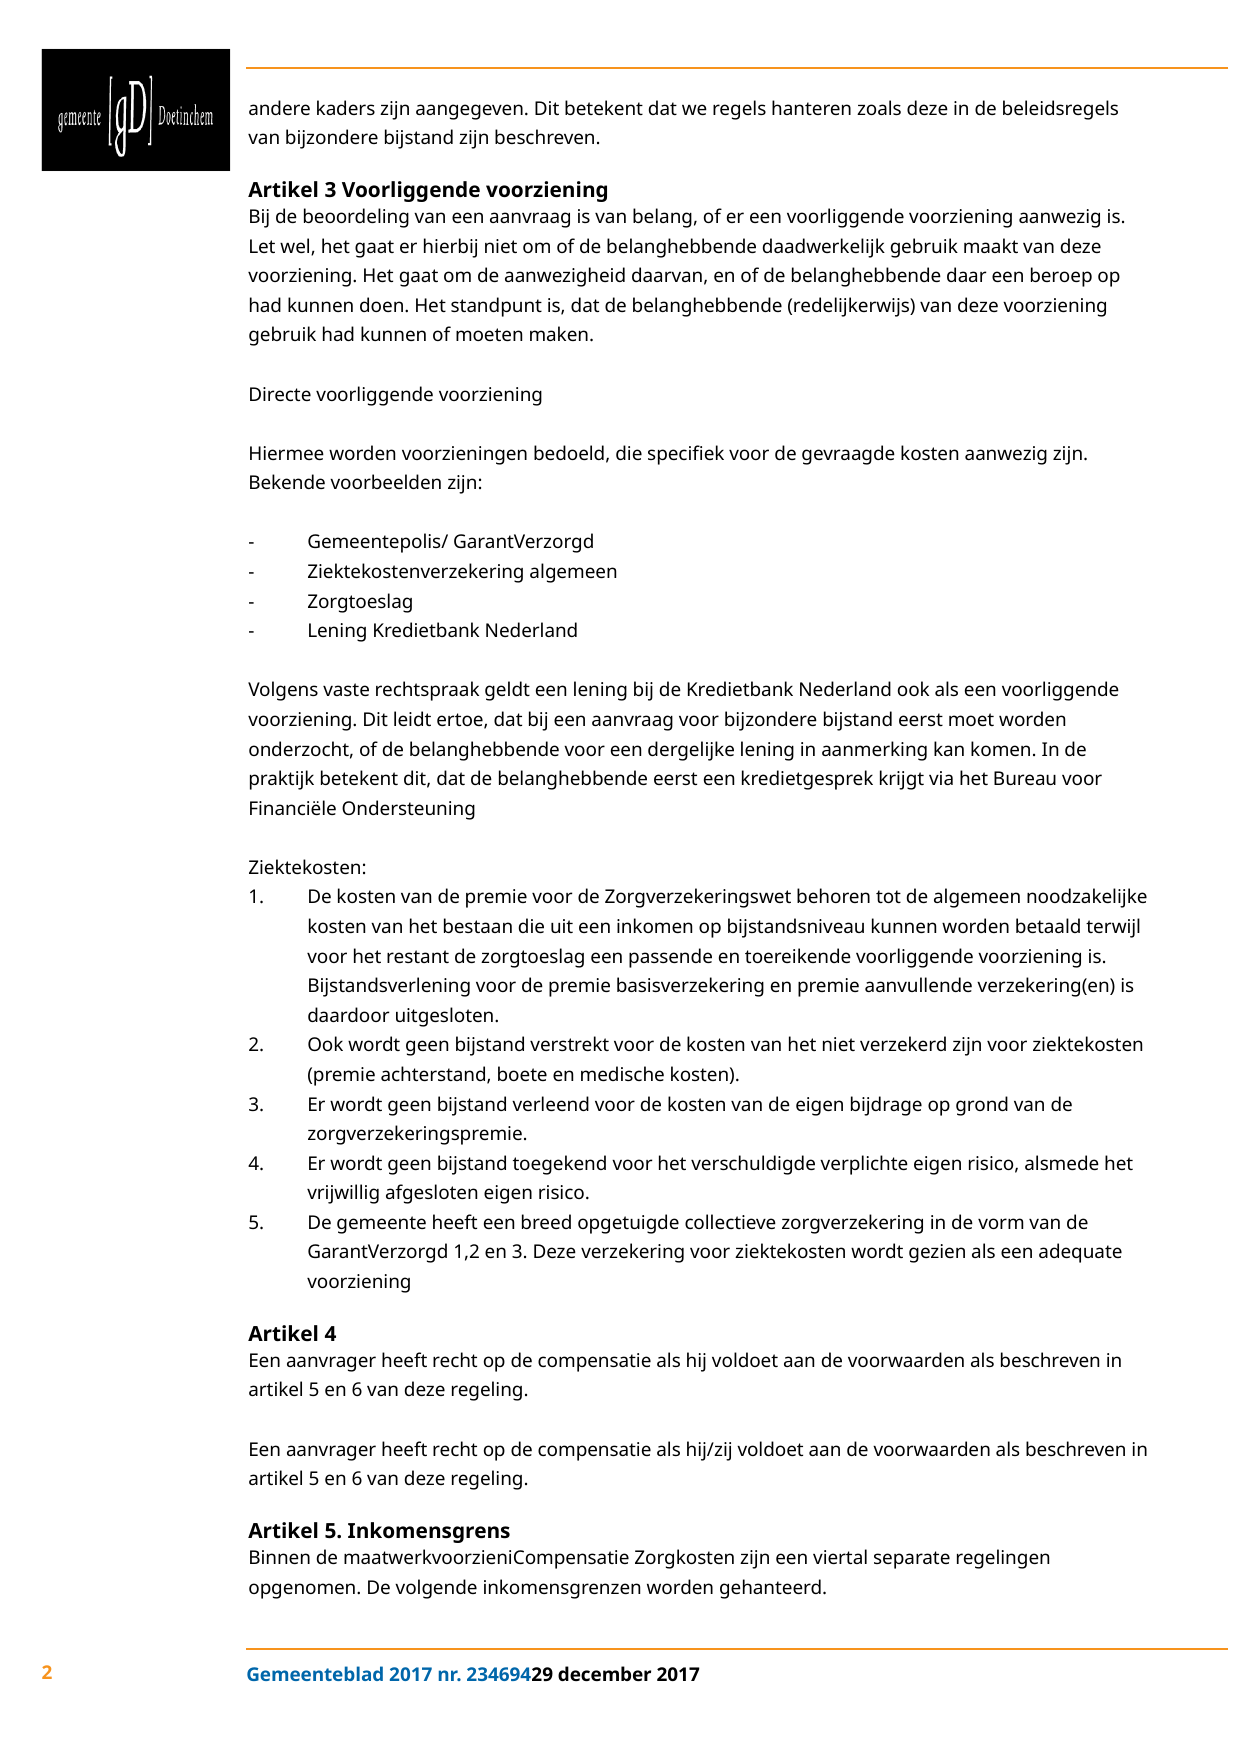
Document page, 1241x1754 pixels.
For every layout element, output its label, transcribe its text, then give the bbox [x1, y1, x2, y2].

list Lening Kredietbank Nederland [248, 617, 1152, 643]
text Een aanvrager heeft recht op de compensatie als hij voldoet aan de voorwaarden als beschreven in artikel 5 en 6 van deze regeling. [248, 1347, 1152, 1402]
picture [41, 47, 231, 172]
text Bij de beoordeling van een aanvraag is van belang, of er een voorliggende voorziening aanwezig is. Let wel, het gaat er hierbij niet om of de belanghebbende daadwerkelijk gebruik maakt van deze voorziening. Het gaat om de aanwezigheid daarvan, en of de belanghebbende daar een beroep op had kunnen doen. Het standpunt is, dat de belanghebbende (redelijkerwijs) van deze voorziening gebruik had kunnen of moeten maken. [248, 203, 1152, 347]
text Ziektekosten: [248, 854, 1152, 880]
list Zorgtoeslag [248, 588, 1152, 613]
list Er wordt geen bijstand toegekend voor het verschuldigde verplichte eigen risico, alsmede het vrijwillig afgesloten eigen risico. [248, 1150, 1152, 1205]
list Ziektekostenverzekering algemeen [248, 558, 1152, 584]
list De gemeente heeft een breed opgetuigde collectieve zorgverzekering in de vorm van de GarantVerzorgd 1,2 en 3. Deze verzekering voor ziektekosten wordt gezien als een adequate voorziening [248, 1209, 1152, 1294]
text Artikel 5. Inkomensgrens [248, 1516, 1152, 1544]
text Een aanvrager heeft recht op de compensatie als hij/zij voldoet aan de voorwaarden als beschreven in artikel 5 en 6 van deze regeling. [248, 1436, 1152, 1491]
list Ook wordt geen bijstand verstrekt voor de kosten van het niet verzekerd zijn voor ziektekosten (premie achterstand, boete en medische kosten). [248, 1032, 1152, 1087]
text Artikel 4 [248, 1319, 1152, 1347]
text Hiermee worden voorzieningen bedoeld, die specifiek voor de gevraagde kosten aanwezig zijn. Bekende voorbeelden zijn: [248, 440, 1152, 495]
text Artikel 3 Voorliggende voorziening [248, 175, 1152, 203]
list Er wordt geen bijstand verleend voor de kosten van de eigen bijdrage op grond van de zorgverzekeringspremie. [248, 1091, 1152, 1146]
text andere kaders zijn aangegeven. Dit betekent dat we regels hanteren zoals deze in de beleidsregels van bijzondere bijstand zijn beschreven. [248, 95, 1152, 150]
list Gemeentepolis/ GarantVerzorgd [248, 529, 1152, 554]
text Volgens vaste rechtspraak geldt een lening bij de Kredietbank Nederland ook als een voorliggende voorziening. Dit leidt ertoe, dat bij een aanvraag voor bijzondere bijstand eerst moet worden onderzocht, of de belanghebbende voor een dergelijke lening in aanmerking kan komen. In de praktijk betekent dit, dat de belanghebbende eerst een kredietgesprek krijgt via het Bureau voor Financiële Ondersteuning [248, 677, 1152, 821]
text Binnen de maatwerkvoorzieniCompensatie Zorgkosten zijn een viertal separate regelingen opgenomen. De volgende inkomensgrenzen worden gehanteerd. [248, 1544, 1152, 1599]
text Directe voorliggende voorziening [248, 381, 1152, 406]
list De kosten van de premie voor de Zorgverzekeringswet behoren tot de algemeen noodzakelijke kosten van het bestaan die uit een inkomen op bijstandsniveau kunnen worden betaald terwijl voor het restant de zorgtoeslag een passende en toereikende voorliggende voorziening is. Bijstandsverlening voor de premie basisverzekering en premie aanvullende verzekering(en) is daardoor uitgesloten. [248, 884, 1152, 1028]
